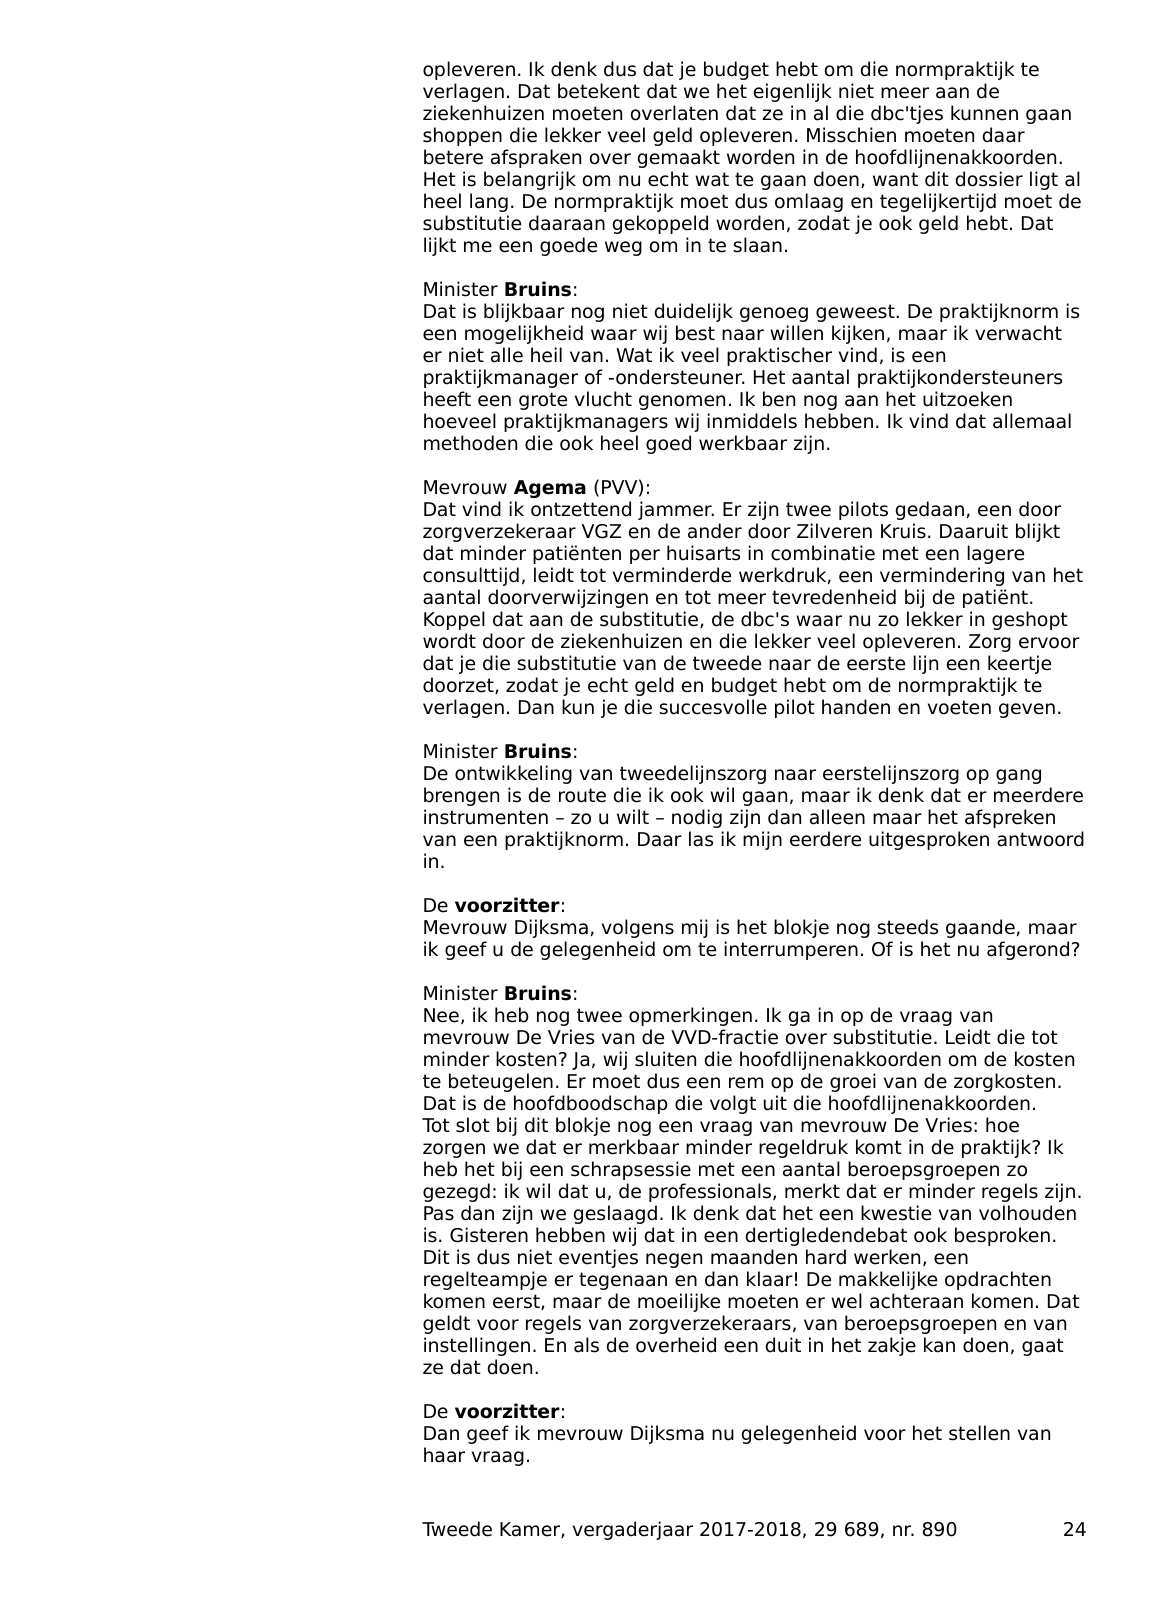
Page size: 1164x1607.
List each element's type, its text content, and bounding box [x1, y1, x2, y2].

text Tot slot bij dit blokje nog een vraag van mevrouw De Vries: hoe zorgen we dat er merkbaar minder regeldruk komt in de praktijk? Ik heb het bij een schrapsessie met een aantal beroepsgroepen zo gezegd: ik wil dat u, de professionals, merkt dat er minder regels zijn. Pas dan zijn we geslaagd. Ik denk dat het een kwestie van volhouden is. Gisteren hebben wij dat in een dertigledendebat ook besproken. Dit is dus niet eventjes negen maanden hard werken, een regelteampje er tegenaan en dan klaar! De makkelijke opdrachten komen eerst, maar de moeilijke moeten er wel achteraan komen. Dat geldt voor regels van zorgverzekeraars, van beroepsgroepen en van instellingen. En als de overheid een duit in het zakje kan doen, gaat ze dat doen. [422, 1115, 1087, 1379]
text Mevrouw Agema (PVV): [422, 477, 1087, 499]
text Dat is blijkbaar nog niet duidelijk genoeg geweest. De praktijknorm is een mogelijkheid waar wij best naar willen kijken, maar ik verwacht er niet alle heil van. Wat ik veel praktischer vind, is een praktijkmanager of -ondersteuner. Het aantal praktijkondersteuners heeft een grote vlucht genomen. Ik ben nog aan het uitzoeken hoeveel praktijkmanagers wij inmiddels hebben. Ik vind dat allemaal methoden die ook heel goed werkbaar zijn. [422, 301, 1087, 455]
text Minister Bruins: [422, 279, 1087, 301]
text opleveren. Ik denk dus dat je budget hebt om die normpraktijk te verlagen. Dat betekent dat we het eigenlijk niet meer aan de ziekenhuizen moeten overlaten dat ze in al die dbc'tjes kunnen gaan shoppen die lekker veel geld opleveren. Misschien moeten daar betere afspraken over gemaakt worden in de hoofdlijnenakkoorden. Het is belangrijk om nu echt wat te gaan doen, want dit dossier ligt al heel lang. De normpraktijk moet dus omlaag en tegelijkertijd moet de substitutie daaraan gekoppeld worden, zodat je ook geld hebt. Dat lijkt me een goede weg om in te slaan. [422, 59, 1087, 257]
text Minister Bruins: [422, 983, 1087, 1005]
text De voorzitter: [422, 1401, 1087, 1423]
text Mevrouw Dijksma, volgens mij is het blokje nog steeds gaande, maar ik geef u de gelegenheid om te interrumperen. Of is het nu afgerond? [422, 917, 1087, 961]
text Minister Bruins: [422, 741, 1087, 763]
text Nee, ik heb nog twee opmerkingen. Ik ga in op de vraag van mevrouw De Vries van de VVD-fractie over substitutie. Leidt die tot minder kosten? Ja, wij sluiten die hoofdlijnenakkoorden om de kosten te beteugelen. Er moet dus een rem op de groei van de zorgkosten. Dat is de hoofdboodschap die volgt uit die hoofdlijnenakkoorden. [422, 1005, 1087, 1115]
text Dat vind ik ontzettend jammer. Er zijn twee pilots gedaan, een door zorgverzekeraar VGZ en de ander door Zilveren Kruis. Daaruit blijkt dat minder patiënten per huisarts in combinatie met een lagere consulttijd, leidt tot verminderde werkdruk, een vermindering van het aantal doorverwijzingen en tot meer tevredenheid bij de patiënt. Koppel dat aan de substitutie, de dbc's waar nu zo lekker in geshopt wordt door de ziekenhuizen en die lekker veel opleveren. Zorg ervoor dat je die substitutie van de tweede naar de eerste lijn een keertje doorzet, zodat je echt geld en budget hebt om de normpraktijk te verlagen. Dan kun je die succesvolle pilot handen en voeten geven. [422, 499, 1087, 719]
text De ontwikkeling van tweedelijnszorg naar eerstelijnszorg op gang brengen is de route die ik ook wil gaan, maar ik denk dat er meerdere instrumenten – zo u wilt – nodig zijn dan alleen maar het afspreken van een praktijknorm. Daar las ik mijn eerdere uitgesproken antwoord in. [422, 763, 1087, 873]
text De voorzitter: [422, 895, 1087, 917]
text Dan geef ik mevrouw Dijksma nu gelegenheid voor het stellen van haar vraag. [422, 1423, 1087, 1467]
